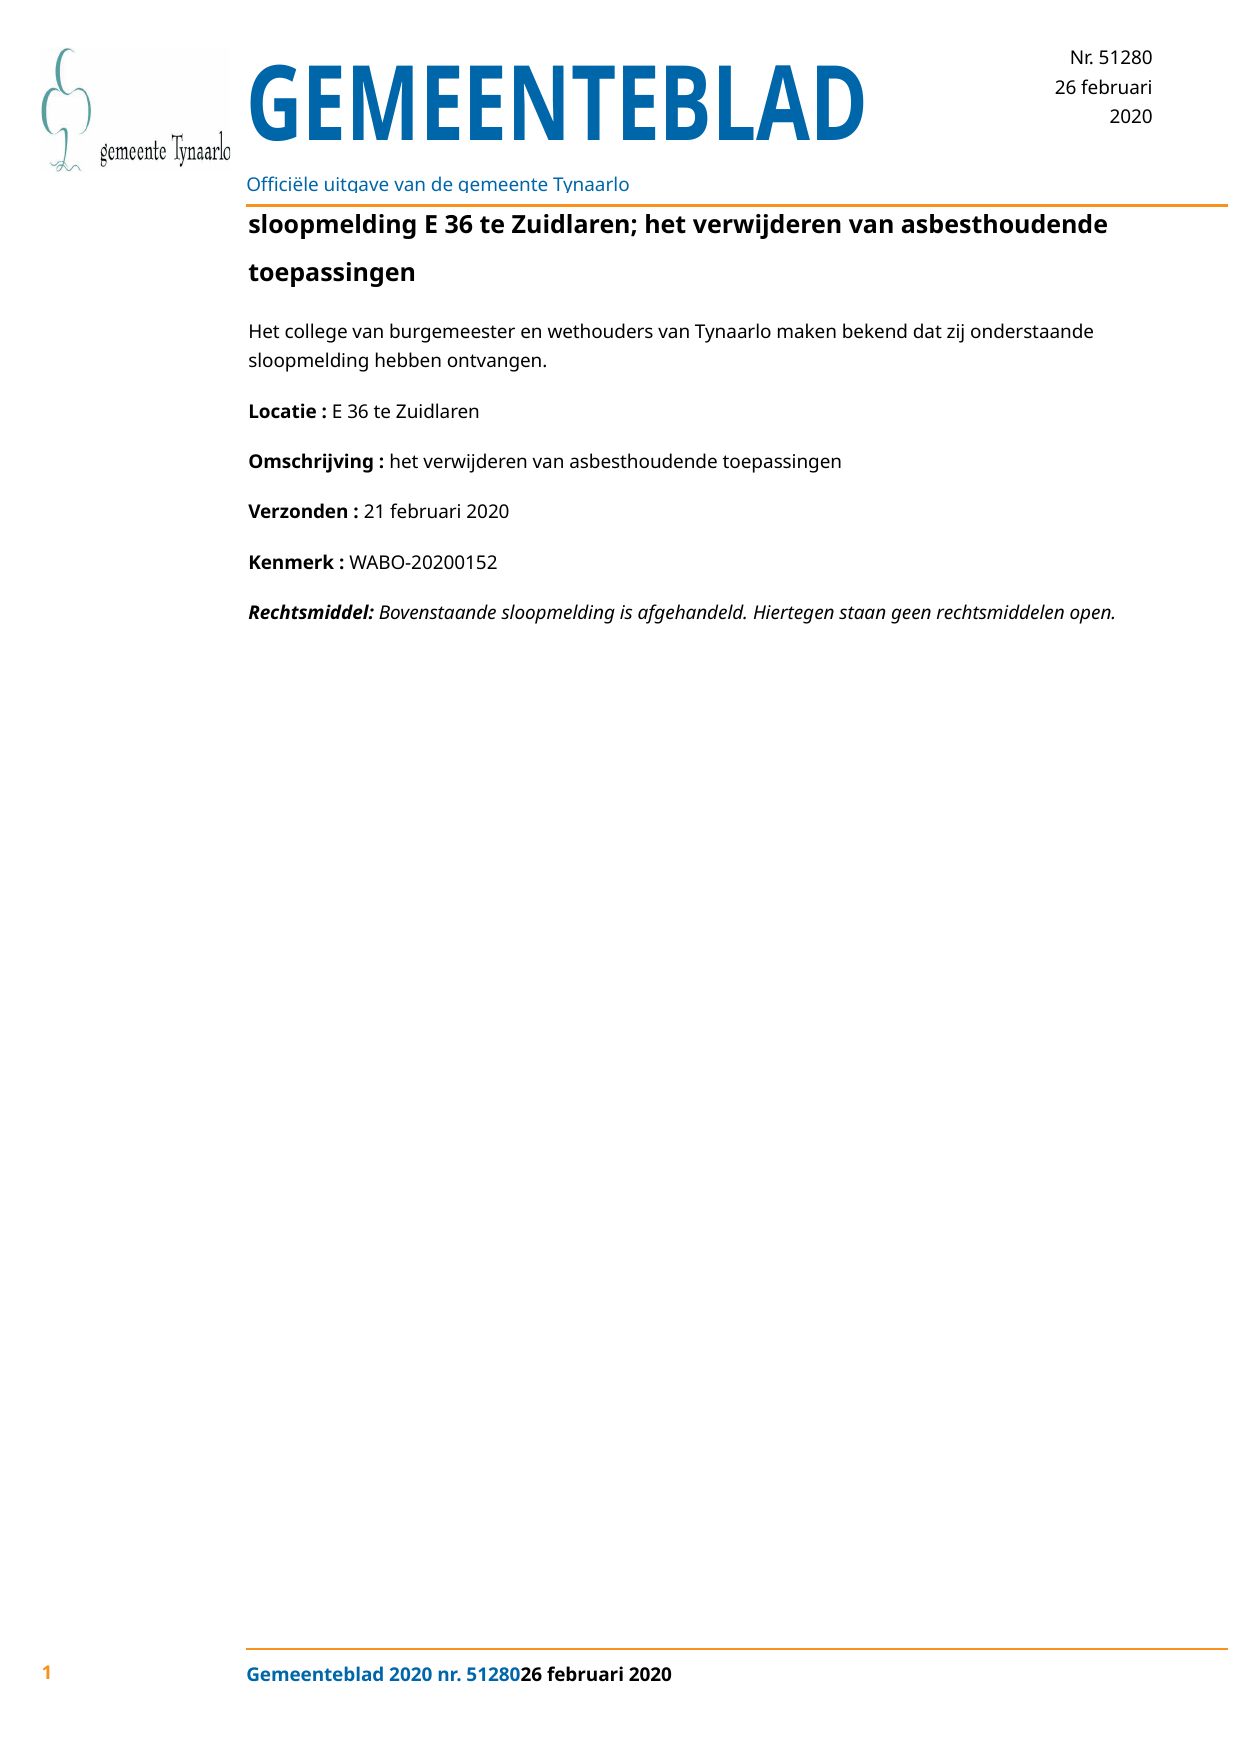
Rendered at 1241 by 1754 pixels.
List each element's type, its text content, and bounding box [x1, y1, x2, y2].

text Het college van burgemeester en wethouders van Tynaarlo maken bekend dat zij onderstaande sloopmelding hebben ontvangen. [248, 318, 1152, 373]
text Rechtsmiddel: Bovenstaande sloopmelding is afgehandeld. Hiertegen staan geen rechtsmiddelen open. [248, 599, 1152, 625]
text Verzonden : 21 februari 2020 [248, 499, 1152, 524]
picture [41, 47, 231, 172]
text sloopmelding E 36 te Zuidlaren; het verwijderen van asbesthoudende toepassingen [248, 207, 1152, 288]
text Kenmerk : WABO-20200152 [248, 549, 1152, 575]
text Locatie : E 36 te Zuidlaren [248, 398, 1152, 424]
text Omschrijving : het verwijderen van asbesthoudende toepassingen [248, 448, 1152, 474]
